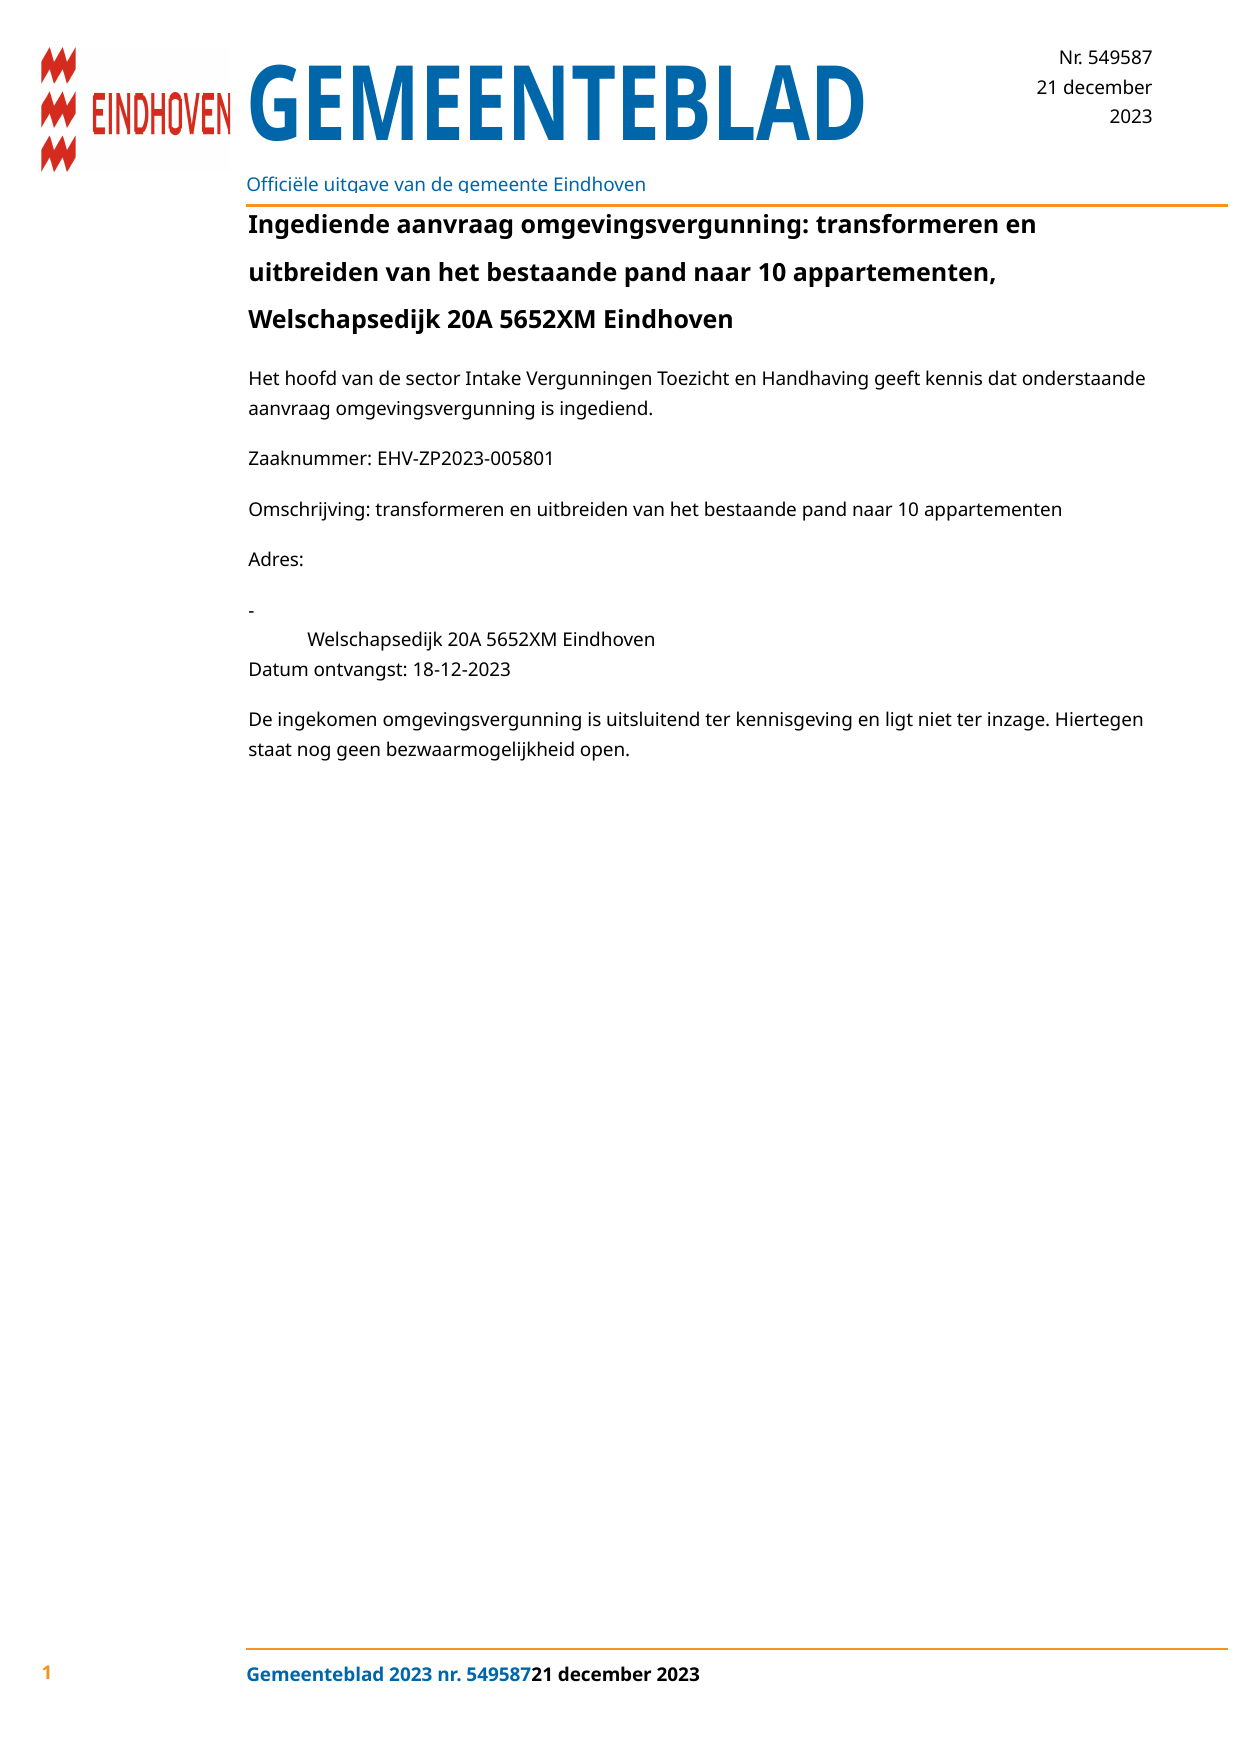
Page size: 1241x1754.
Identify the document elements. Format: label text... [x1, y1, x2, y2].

text De ingekomen omgevingsvergunning is uitsluitend ter kennisgeving en ligt niet ter inzage. Hiertegen staat nog geen bezwaarmogelijkheid open. [248, 706, 1152, 762]
list Welschapsedijk 20A 5652XM Eindhoven [248, 626, 1152, 652]
text Zaaknummer: EHV-ZP2023-005801 [248, 446, 1152, 471]
text Omschrijving: transformeren en uitbreiden van het bestaande pand naar 10 appartementen [248, 496, 1152, 522]
text Datum ontvangst: 18-12-2023 [248, 656, 1152, 682]
text Adres: [248, 546, 1152, 572]
picture [41, 47, 231, 172]
text Het hoofd van de sector Intake Vergunningen Toezicht en Handhaving geeft kennis dat onderstaande aanvraag omgevingsvergunning is ingediend. [248, 366, 1152, 421]
text Ingediende aanvraag omgevingsvergunning: transformeren en uitbreiden van het bestaande pand naar 10 appartementen, Welschapsedijk 20A 5652XM Eindhoven [248, 207, 1152, 336]
